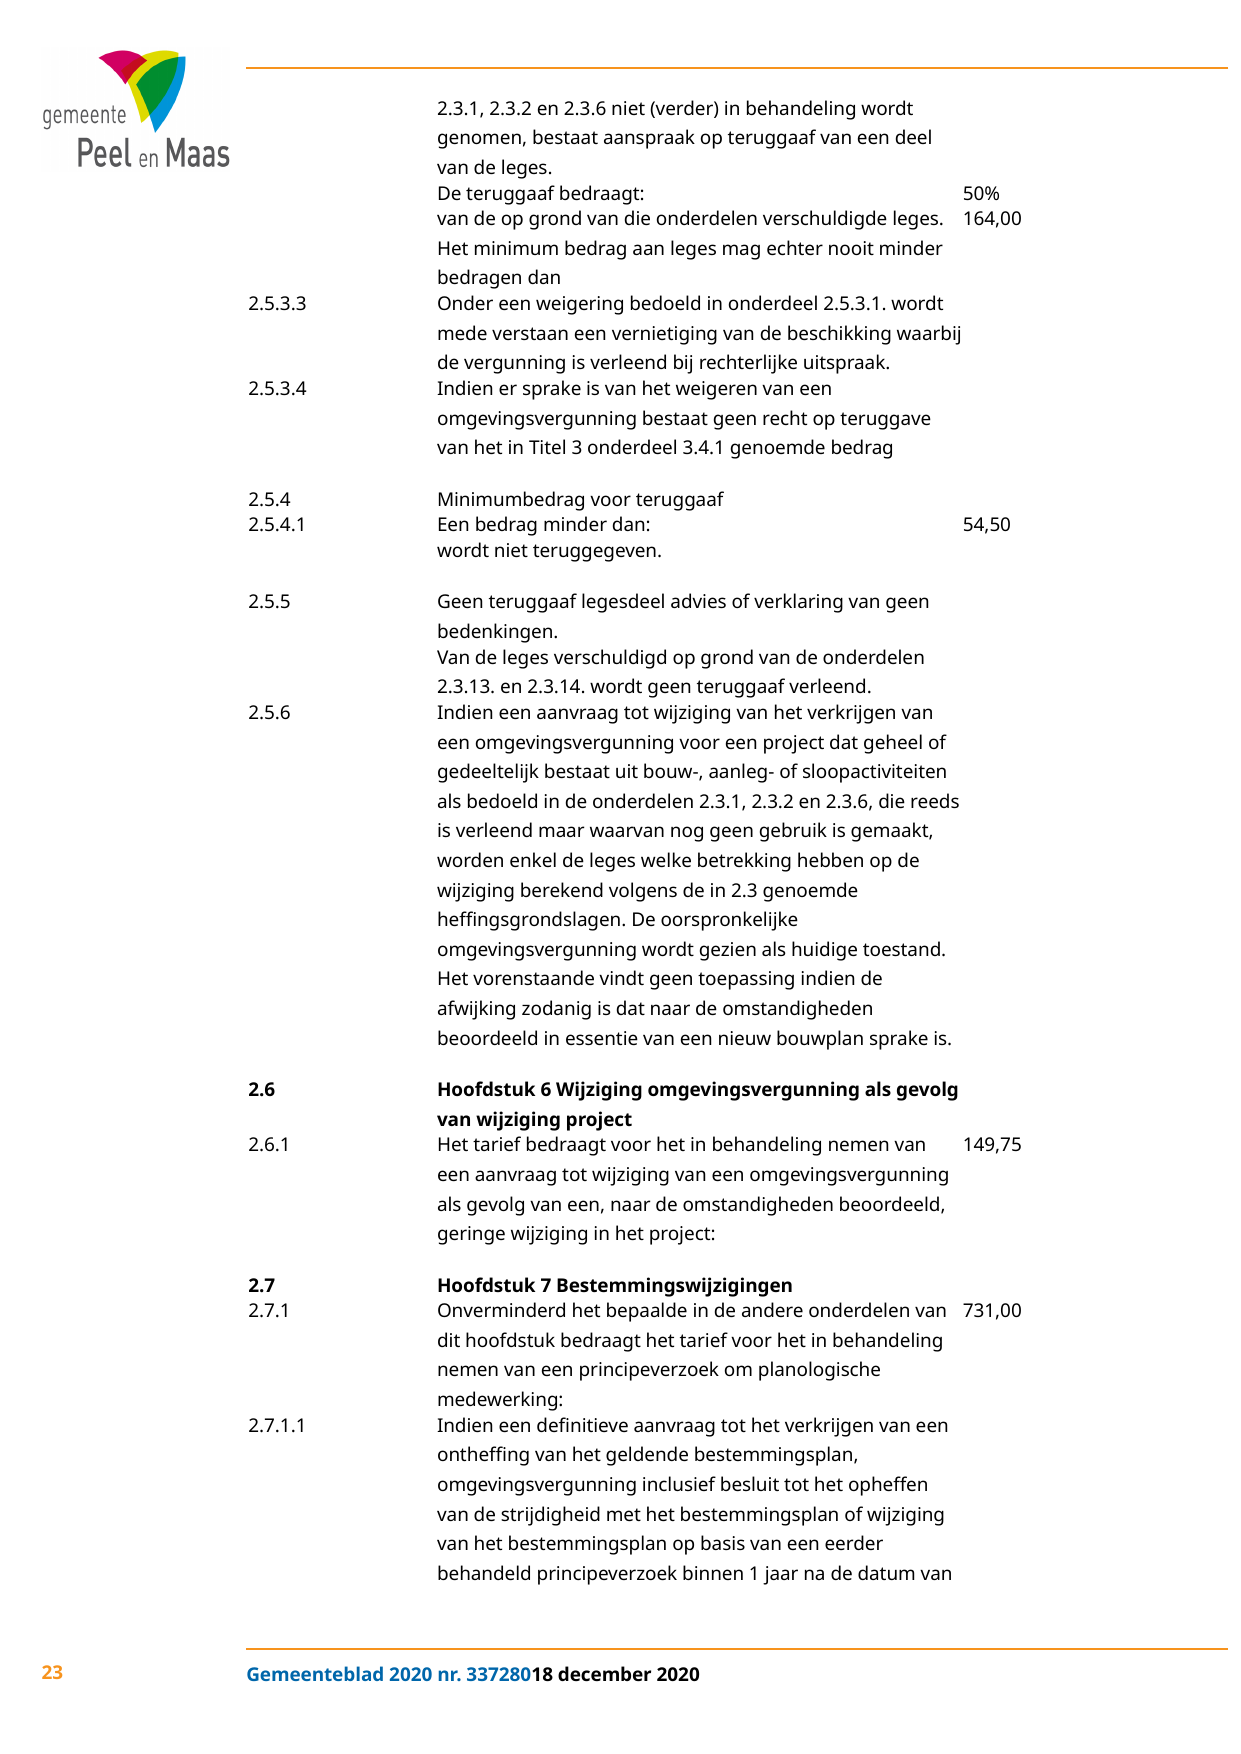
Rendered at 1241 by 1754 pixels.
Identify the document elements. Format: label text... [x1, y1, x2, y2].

table_cell van de op grond van die onderdelen verschuldigde leges. Het minimum bedrag aan leges mag echter nooit minder bedragen dan [437, 205, 963, 290]
table_cell 2.6.1 [248, 1132, 437, 1246]
table_cell [248, 205, 437, 290]
table_cell 2.3.1, 2.3.2 en 2.3.6 niet (verder) in behandeling wordt genomen, bestaat aanspraak op teruggaaf van een deel van de leges. [437, 95, 963, 180]
table_cell [248, 644, 437, 699]
table_cell Indien een aanvraag tot wijziging van het verkrijgen van een omgevingsvergunning voor een project dat geheel of gedeeltelijk bestaat uit bouw-, aanleg- of sloopactiviteiten als bedoeld in de onderdelen 2.3.1, 2.3.2 en 2.3.6, die reeds is verleend maar waarvan nog geen gebruik is gemaakt, worden enkel de leges welke betrekking hebben op de wijziging berekend volgens de in 2.3 genoemde heffingsgrondslagen. De oorspronkelijke omgevingsvergunning wordt gezien als huidige toestand. Het vorenstaande vindt geen toepassing indien de afwijking zodanig is dat naar de omstandigheden beoordeeld in essentie van een nieuw bouwplan sprake is. [437, 699, 963, 1051]
table_cell 731,00 [963, 1298, 1152, 1412]
table_cell Onverminderd het bepaalde in de andere onderdelen van dit hoofdstuk bedraagt het tarief voor het in behandeling nemen van een principeverzoek om planologische medewerking: [437, 1298, 963, 1412]
table_cell [248, 180, 437, 205]
table_cell [963, 589, 1152, 644]
table_cell [963, 460, 1152, 486]
table_cell 2.5.5 [248, 589, 437, 644]
table_cell [963, 699, 1152, 1051]
table_cell 54,50 [963, 512, 1152, 537]
table_cell De teruggaaf bedraagt: [437, 180, 963, 205]
table_cell Van de leges verschuldigd op grond van de onderdelen 2.3.13. en 2.3.14. wordt geen teruggaaf verleend. [437, 644, 963, 699]
table_cell [963, 1412, 1152, 1586]
table_cell Geen teruggaaf legesdeel advies of verklaring van geen bedenkingen. [437, 589, 963, 644]
table_cell 2.7.1 [248, 1298, 437, 1412]
table_cell Onder een weigering bedoeld in onderdeel 2.5.3.1. wordt mede verstaan een vernietiging van de beschikking waarbij de vergunning is verleend bij rechterlijke uitspraak. [437, 290, 963, 375]
table_cell [963, 95, 1152, 180]
table_cell 50% [963, 180, 1152, 205]
table_cell [248, 460, 437, 486]
table_cell [963, 644, 1152, 699]
table_cell [963, 537, 1152, 563]
table_cell 149,75 [963, 1132, 1152, 1246]
table_cell [963, 486, 1152, 512]
table_cell [963, 290, 1152, 375]
table_cell [248, 1051, 437, 1076]
table_cell 2.5.6 [248, 699, 437, 1051]
table_cell [963, 375, 1152, 460]
table_cell 2.7 [248, 1272, 437, 1297]
table_cell 164,00 [963, 205, 1152, 290]
picture [41, 47, 231, 172]
table_cell [963, 563, 1152, 589]
table_cell [437, 563, 963, 589]
table_cell [963, 1076, 1152, 1132]
table_cell [248, 537, 437, 563]
table_cell [248, 95, 437, 180]
table_cell Hoofdstuk 6 Wijziging omgevingsvergunning als gevolg van wijziging project [437, 1076, 963, 1132]
table_cell wordt niet teruggegeven. [437, 537, 963, 563]
table_cell [963, 1051, 1152, 1076]
table_cell Het tarief bedraagt voor het in behandeling nemen van een aanvraag tot wijziging van een omgevingsvergunning als gevolg van een, naar de omstandigheden beoordeeld, geringe wijziging in het project: [437, 1132, 963, 1246]
table_cell [248, 563, 437, 589]
table_cell 2.5.4.1 [248, 512, 437, 537]
table_cell Een bedrag minder dan: [437, 512, 963, 537]
table_cell Minimumbedrag voor teruggaaf [437, 486, 963, 512]
table_cell 2.7.1.1 [248, 1412, 437, 1586]
table_cell 2.5.3.4 [248, 375, 437, 460]
table_cell [248, 1246, 437, 1272]
table_cell [963, 1246, 1152, 1272]
table_cell Indien een definitieve aanvraag tot het verkrijgen van een ontheffing van het geldende bestemmingsplan, omgevingsvergunning inclusief besluit tot het opheffen van de strijdigheid met het bestemmingsplan of wijziging van het bestemmingsplan op basis van een eerder behandeld principeverzoek binnen 1 jaar na de datum van [437, 1412, 963, 1586]
table_cell [963, 1272, 1152, 1297]
table_cell 2.5.3.3 [248, 290, 437, 375]
table_cell 2.6 [248, 1076, 437, 1132]
table_cell [437, 1051, 963, 1076]
table_cell Hoofdstuk 7 Bestemmingswijzigingen [437, 1272, 963, 1297]
table_cell [437, 460, 963, 486]
table_cell 2.5.4 [248, 486, 437, 512]
table_cell Indien er sprake is van het weigeren van een omgevingsvergunning bestaat geen recht op teruggave van het in Titel 3 onderdeel 3.4.1 genoemde bedrag [437, 375, 963, 460]
table_cell [437, 1246, 963, 1272]
